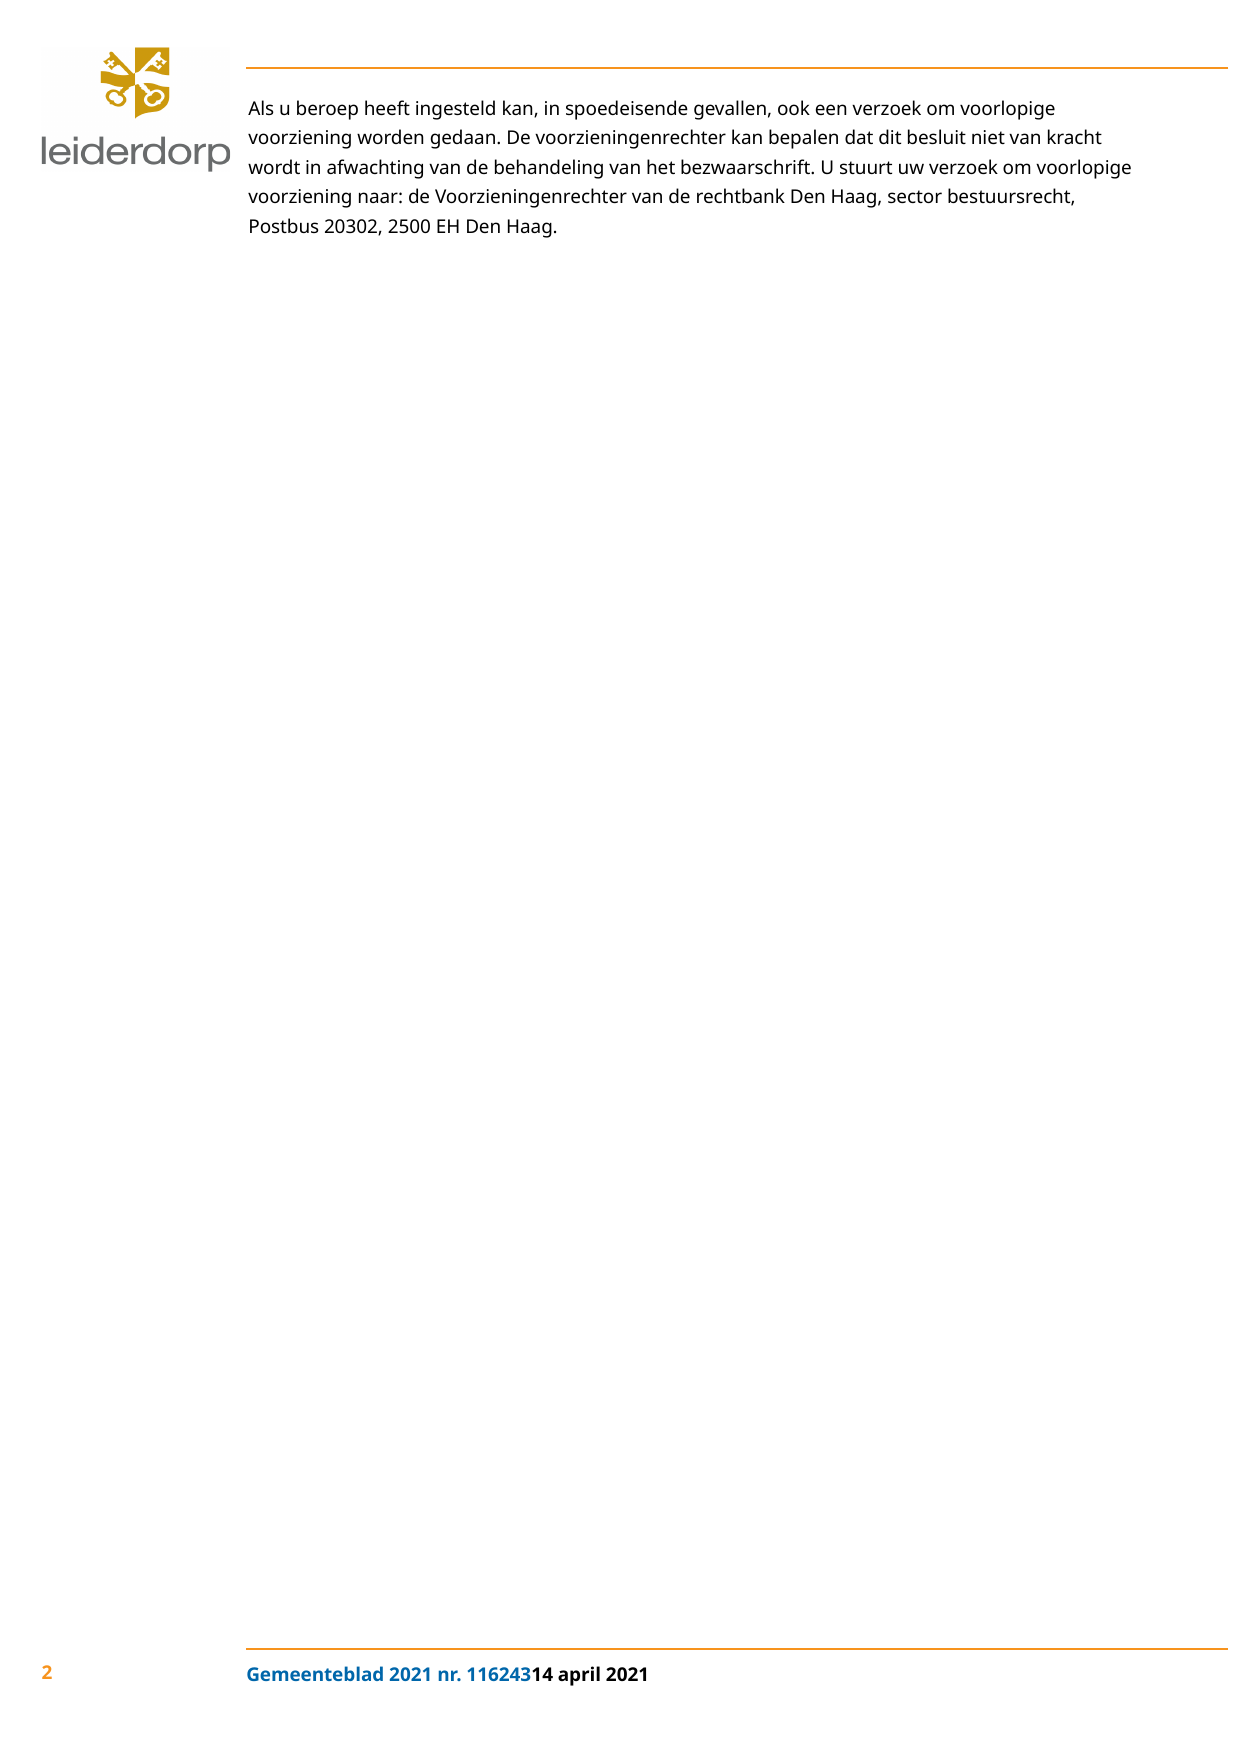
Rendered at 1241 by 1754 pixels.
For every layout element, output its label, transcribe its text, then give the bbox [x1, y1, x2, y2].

picture [41, 47, 231, 172]
text Als u beroep heeft ingesteld kan, in spoedeisende gevallen, ook een verzoek om voorlopige voorziening worden gedaan. De voorzieningenrechter kan bepalen dat dit besluit niet van kracht wordt in afwachting van de behandeling van het bezwaarschrift. U stuurt uw verzoek om voorlopige voorziening naar: de Voorzieningenrechter van de rechtbank Den Haag, sector bestuursrecht, Postbus 20302, 2500 EH Den Haag. [248, 95, 1152, 239]
